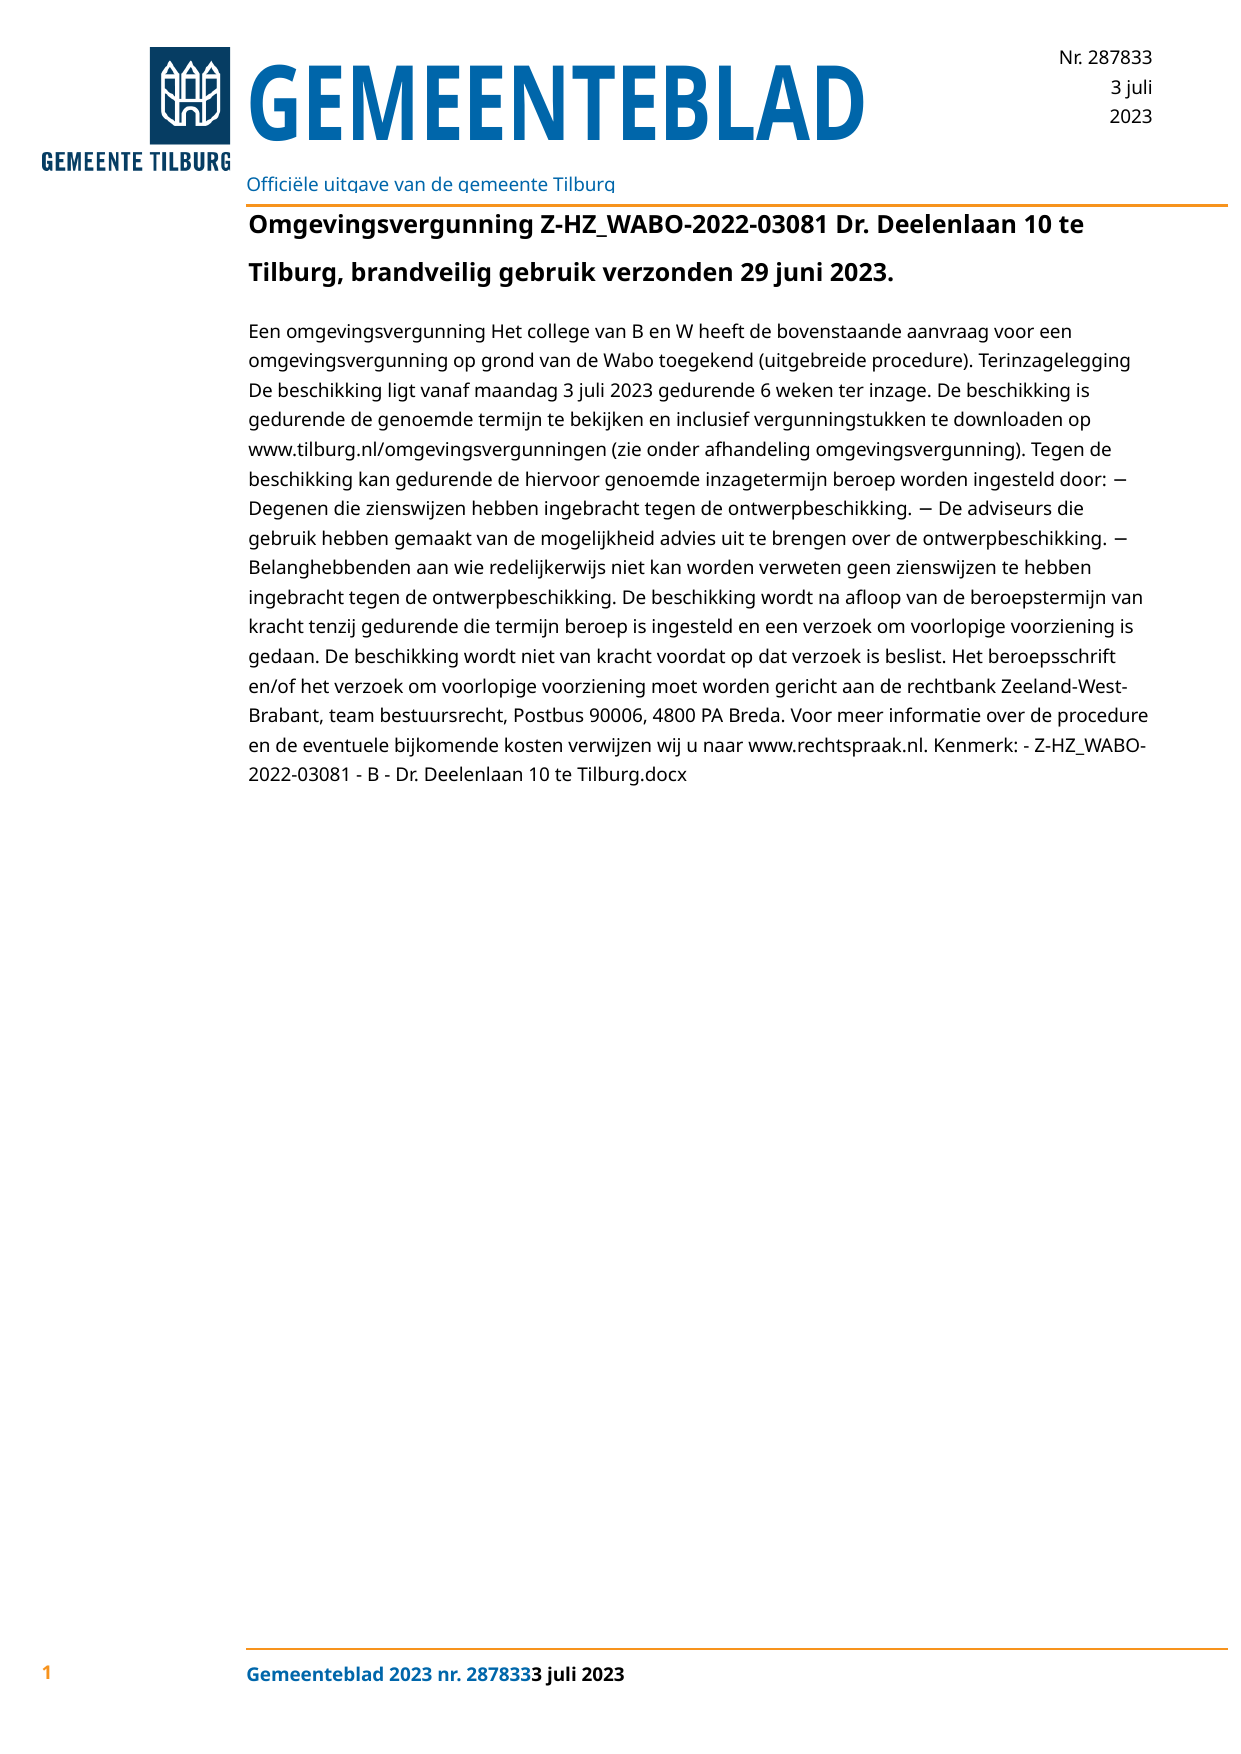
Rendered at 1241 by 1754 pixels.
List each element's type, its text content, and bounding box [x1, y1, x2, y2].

text Omgevingsvergunning Z-HZ_WABO-2022-03081 Dr. Deelenlaan 10 te Tilburg, brandveilig gebruik verzonden 29 juni 2023. [248, 207, 1152, 288]
picture [41, 47, 231, 172]
text Een omgevingsvergunning Het college van B en W heeft de bovenstaande aanvraag voor een omgevingsvergunning op grond van de Wabo toegekend (uitgebreide procedure). Terinzagelegging De beschikking ligt vanaf maandag 3 juli 2023 gedurende 6 weken ter inzage. De beschikking is gedurende de genoemde termijn te bekijken en inclusief vergunningstukken te downloaden op www.tilburg.nl/omgevingsvergunningen (zie onder afhandeling omgevingsvergunning). Tegen de beschikking kan gedurende de hiervoor genoemde inzagetermijn beroep worden ingesteld door: − Degenen die zienswijzen hebben ingebracht tegen de ontwerpbeschikking. − De adviseurs die gebruik hebben gemaakt van de mogelijkheid advies uit te brengen over de ontwerpbeschikking. − Belanghebbenden aan wie redelijkerwijs niet kan worden verweten geen zienswijzen te hebben ingebracht tegen de ontwerpbeschikking. De beschikking wordt na afloop van de beroepstermijn van kracht tenzij gedurende die termijn beroep is ingesteld en een verzoek om voorlopige voorziening is gedaan. De beschikking wordt niet van kracht voordat op dat verzoek is beslist. Het beroepsschrift en/of het verzoek om voorlopige voorziening moet worden gericht aan de rechtbank Zeeland-West-Brabant, team bestuursrecht, Postbus 90006, 4800 PA Breda. Voor meer informatie over de procedure en de eventuele bijkomende kosten verwijzen wij u naar www.rechtspraak.nl. Kenmerk: - Z-HZ_WABO-2022-03081 - B - Dr. Deelenlaan 10 te Tilburg.docx [248, 318, 1152, 787]
